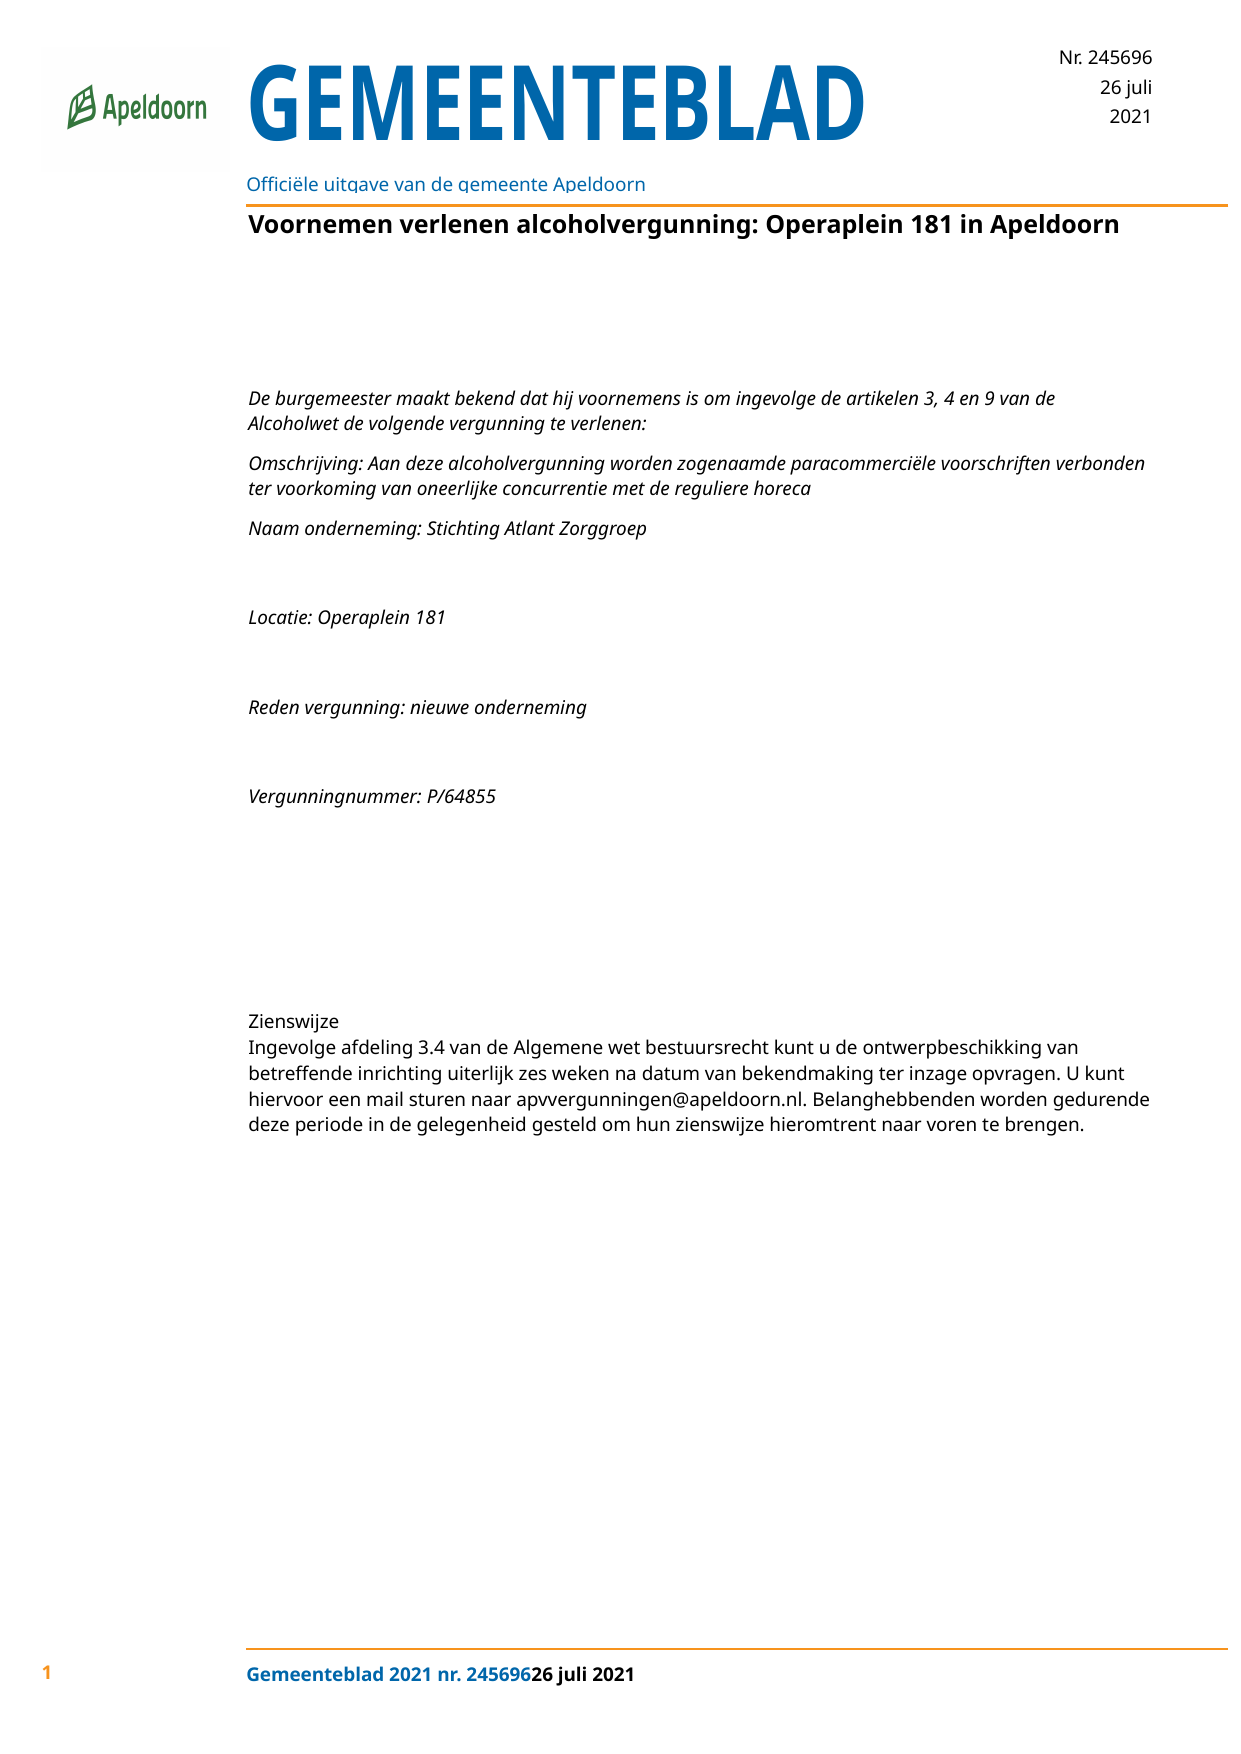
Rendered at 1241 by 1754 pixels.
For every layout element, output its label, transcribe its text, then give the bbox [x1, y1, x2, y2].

text Omschrijving: Aan deze alcoholvergunning worden zogenaamde paracommerciële voorschriften verbonden ter voorkoming van oneerlijke concurrentie met de reguliere horeca [248, 450, 1152, 501]
text Vergunningnummer: P/64855 [248, 784, 1152, 809]
text Naam onderneming: Stichting Atlant Zorggroep [248, 515, 1152, 540]
text Ingevolge afdeling 3.4 van de Algemene wet bestuursrecht kunt u de ontwerpbeschikking van betreffende inrichting uiterlijk zes weken na datum van bekendmaking ter inzage opvragen. U kunt hiervoor een mail sturen naar apvvergunningen@apeldoorn.nl. Belanghebbenden worden gedurende deze periode in de gelegenheid gesteld om hun zienswijze hieromtrent naar voren te brengen. [248, 1034, 1152, 1137]
picture [41, 47, 231, 172]
text Locatie: Operaplein 181 [248, 604, 1152, 630]
text Voornemen verlenen alcoholvergunning: Operaplein 181 in Apeldoorn [248, 207, 1152, 241]
text De burgemeester maakt bekend dat hij voornemens is om ingevolge de artikelen 3, 4 en 9 van de Alcoholwet de volgende vergunning te verlenen: [248, 385, 1152, 436]
text Reden vergunning: nieuwe onderneming [248, 694, 1152, 720]
text Zienswijze [248, 1008, 1152, 1034]
